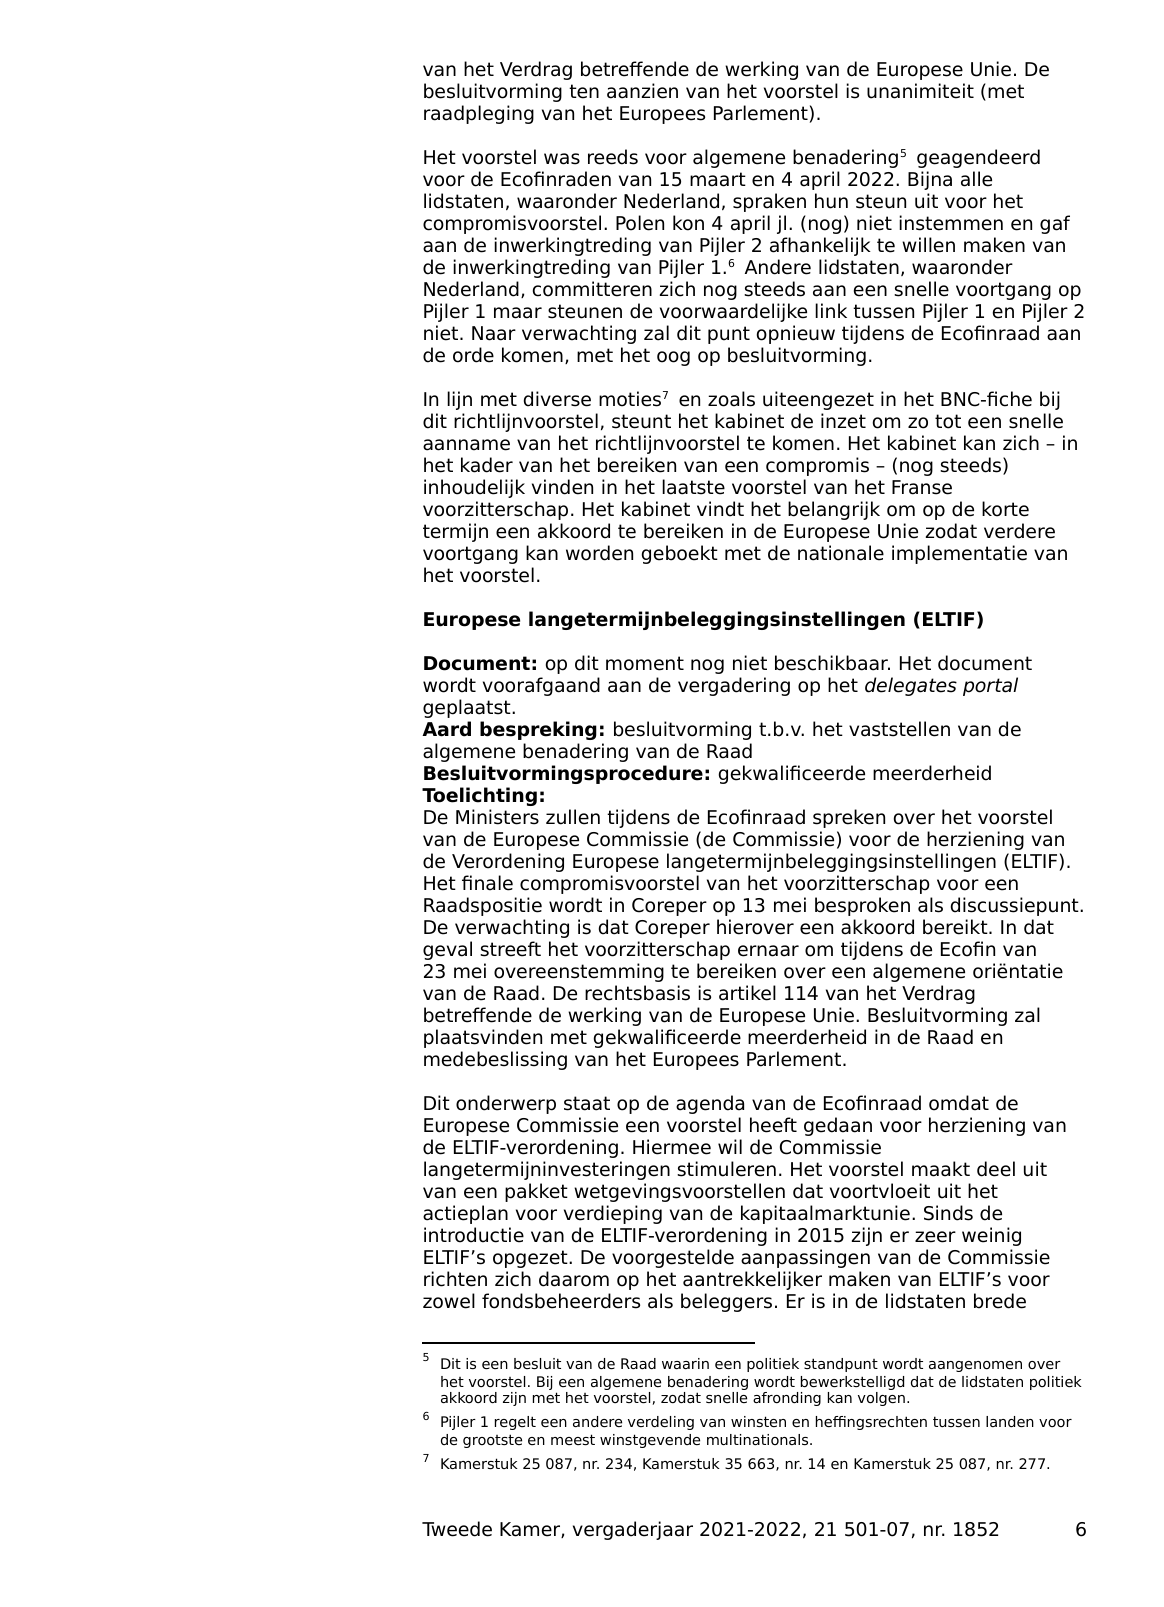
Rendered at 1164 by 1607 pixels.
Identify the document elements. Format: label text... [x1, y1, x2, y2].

text Document: op dit moment nog niet beschikbaar. Het document wordt voorafgaand aan de vergadering op het delegates portal geplaatst. [422, 653, 1087, 719]
text Toelichting: [422, 785, 1087, 807]
text van het Verdrag betreffende de werking van de Europese Unie. De besluitvorming ten aanzien van het voorstel is unanimiteit (met raadpleging van het Europees Parlement). [422, 59, 1087, 125]
text Dit is een besluit van de Raad waarin een politiek standpunt wordt aangenomen over het voorstel. Bij een algemene benadering wordt bewerkstelligd dat de lidstaten politiek akkoord zijn met het voorstel, zodat snelle afronding kan volgen. [422, 1352, 1087, 1407]
text Dit onderwerp staat op de agenda van de Ecofinraad omdat de Europese Commissie een voorstel heeft gedaan voor herziening van de ELTIF-verordening. Hiermee wil de Commissie langetermijninvesteringen stimuleren. Het voorstel maakt deel uit van een pakket wetgevingsvoorstellen dat voortvloeit uit het actieplan voor verdieping van de kapitaalmarktunie. Sinds de introductie van de ELTIF-verordening in 2015 zijn er zeer weinig ELTIF’s opgezet. De voorgestelde aanpassingen van de Commissie richten zich daarom op het aantrekkelijker maken van ELTIF’s voor zowel fondsbeheerders als beleggers. Er is in de lidstaten brede [422, 1093, 1087, 1313]
text Het voorstel was reeds voor algemene benadering geagendeerd voor de Ecofinraden van 15 maart en 4 april 2022. Bijna alle lidstaten, waaronder Nederland, spraken hun steun uit voor het compromisvoorstel. Polen kon 4 april jl. (nog) niet instemmen en gaf aan de inwerkingtreding van Pijler 2 afhankelijk te willen maken van de inwerkingtreding van Pijler 1. Andere lidstaten, waaronder Nederland, committeren zich nog steeds aan een snelle voortgang op Pijler 1 maar steunen de voorwaardelijke link tussen Pijler 1 en Pijler 2 niet. Naar verwachting zal dit punt opnieuw tijdens de Ecofinraad aan de orde komen, met het oog op besluitvorming. [422, 147, 1087, 367]
text Pijler 1 regelt een andere verdeling van winsten en heffingsrechten tussen landen voor de grootste en meest winstgevende multinationals. [422, 1410, 1087, 1449]
text De Ministers zullen tijdens de Ecofinraad spreken over het voorstel van de Europese Commissie (de Commissie) voor de herziening van de Verordening Europese langetermijnbeleggingsinstellingen (ELTIF). Het finale compromisvoorstel van het voorzitterschap voor een Raadspositie wordt in Coreper op 13 mei besproken als discussiepunt. De verwachting is dat Coreper hierover een akkoord bereikt. In dat geval streeft het voorzitterschap ernaar om tijdens de Ecofin van 23 mei overeenstemming te bereiken over een algemene oriëntatie van de Raad. De rechtsbasis is artikel 114 van het Verdrag betreffende de werking van de Europese Unie. Besluitvorming zal plaatsvinden met gekwalificeerde meerderheid in de Raad en medebeslissing van het Europees Parlement. [422, 807, 1087, 1071]
text Kamerstuk 25 087, nr. 234, Kamerstuk 35 663, nr. 14 en Kamerstuk 25 087, nr. 277. [422, 1452, 1087, 1474]
text Aard bespreking: besluitvorming t.b.v. het vaststellen van de algemene benadering van de Raad [422, 719, 1087, 763]
subtitle Europese langetermijnbeleggingsinstellingen (ELTIF) [422, 609, 1087, 631]
text Besluitvormingsprocedure: gekwalificeerde meerderheid [422, 763, 1087, 785]
text In lijn met diverse moties en zoals uiteengezet in het BNC-fiche bij dit richtlijnvoorstel, steunt het kabinet de inzet om zo tot een snelle aanname van het richtlijnvoorstel te komen. Het kabinet kan zich – in het kader van het bereiken van een compromis – (nog steeds) inhoudelijk vinden in het laatste voorstel van het Franse voorzitterschap. Het kabinet vindt het belangrijk om op de korte termijn een akkoord te bereiken in de Europese Unie zodat verdere voortgang kan worden geboekt met de nationale implementatie van het voorstel. [422, 389, 1087, 587]
